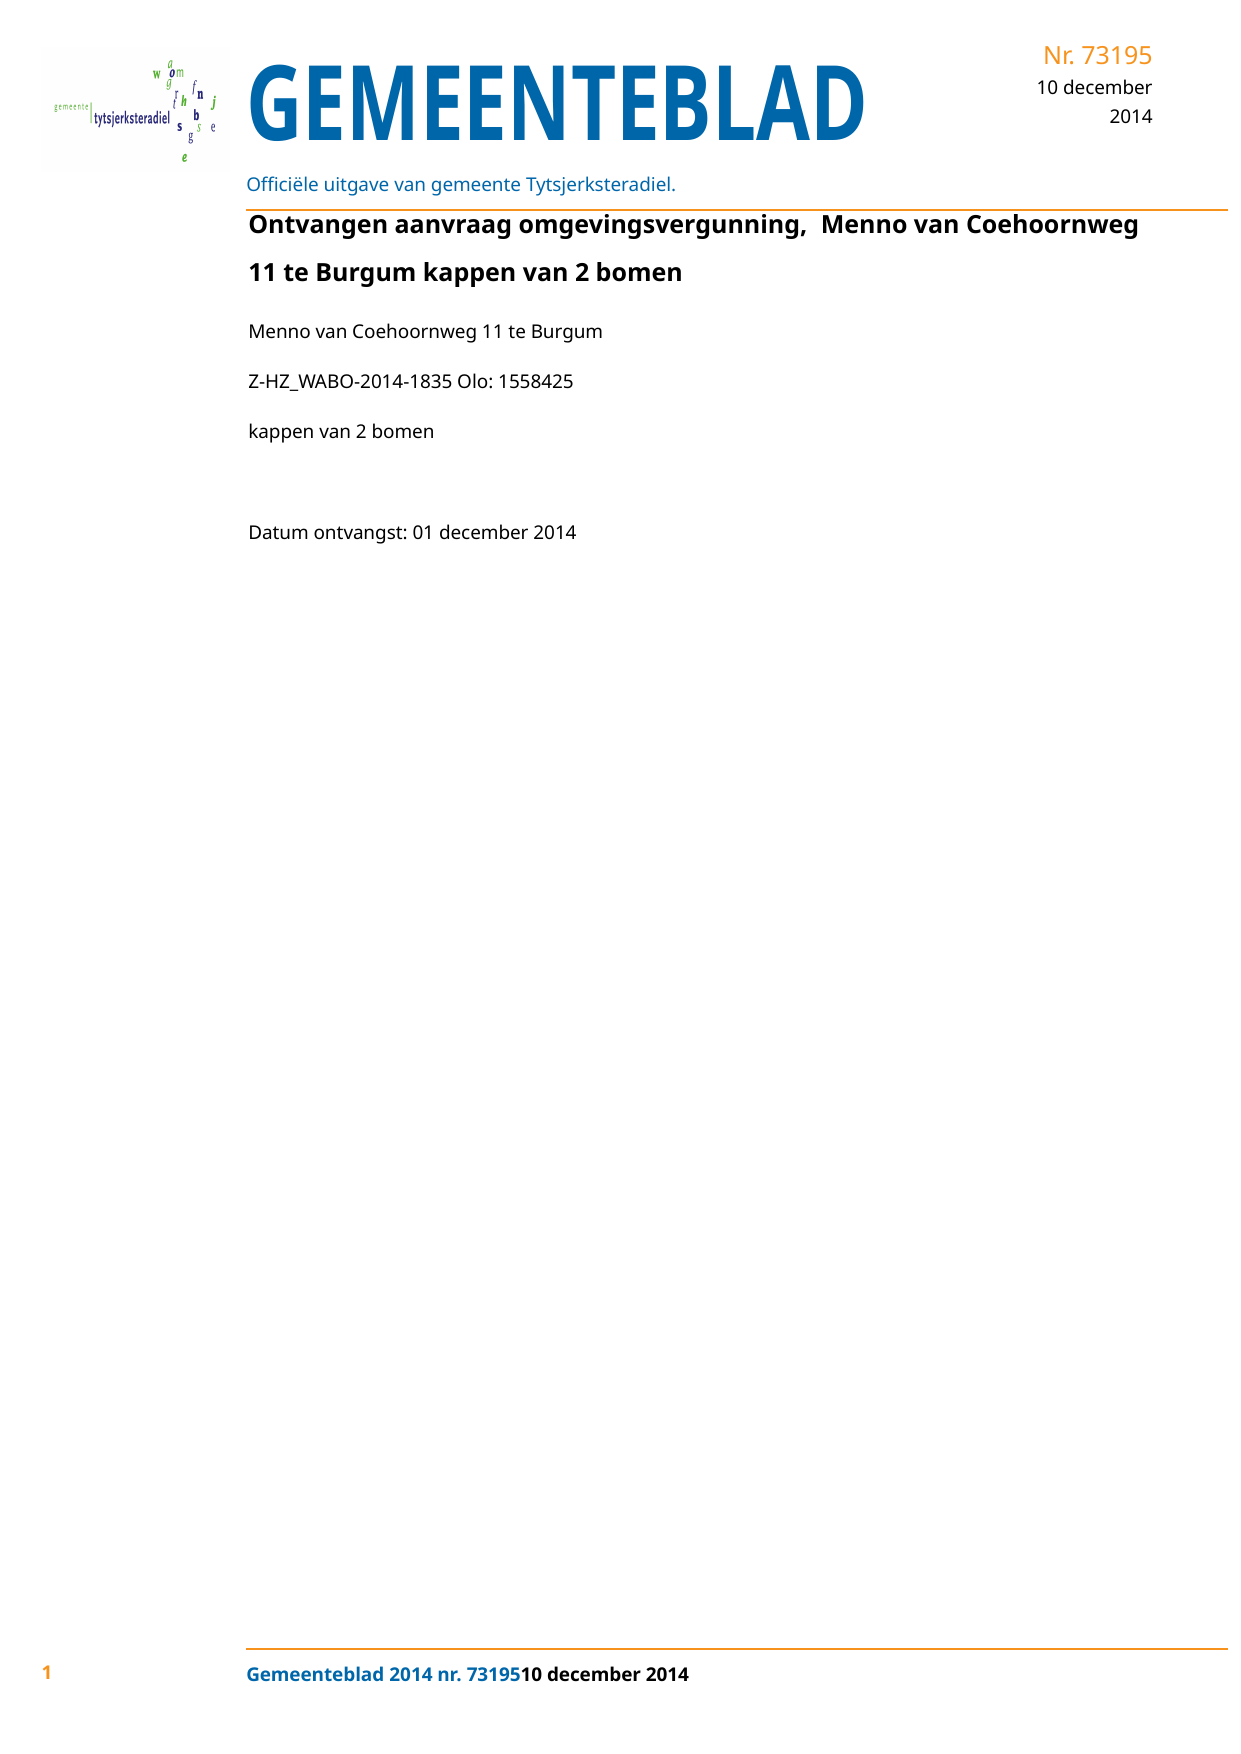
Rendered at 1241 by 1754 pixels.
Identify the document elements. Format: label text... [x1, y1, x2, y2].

picture [41, 47, 231, 172]
text Datum ontvangst: 01 december 2014 [248, 519, 1152, 545]
text kappen van 2 bomen [248, 419, 1152, 444]
text Z-HZ_WABO-2014-1835 Olo: 1558425 [248, 368, 1152, 394]
text Ontvangen aanvraag omgevingsvergunning, Menno van Coehoornweg 11 te Burgum kappen van 2 bomen [248, 211, 1152, 288]
text Menno van Coehoornweg 11 te Burgum [248, 318, 1152, 344]
